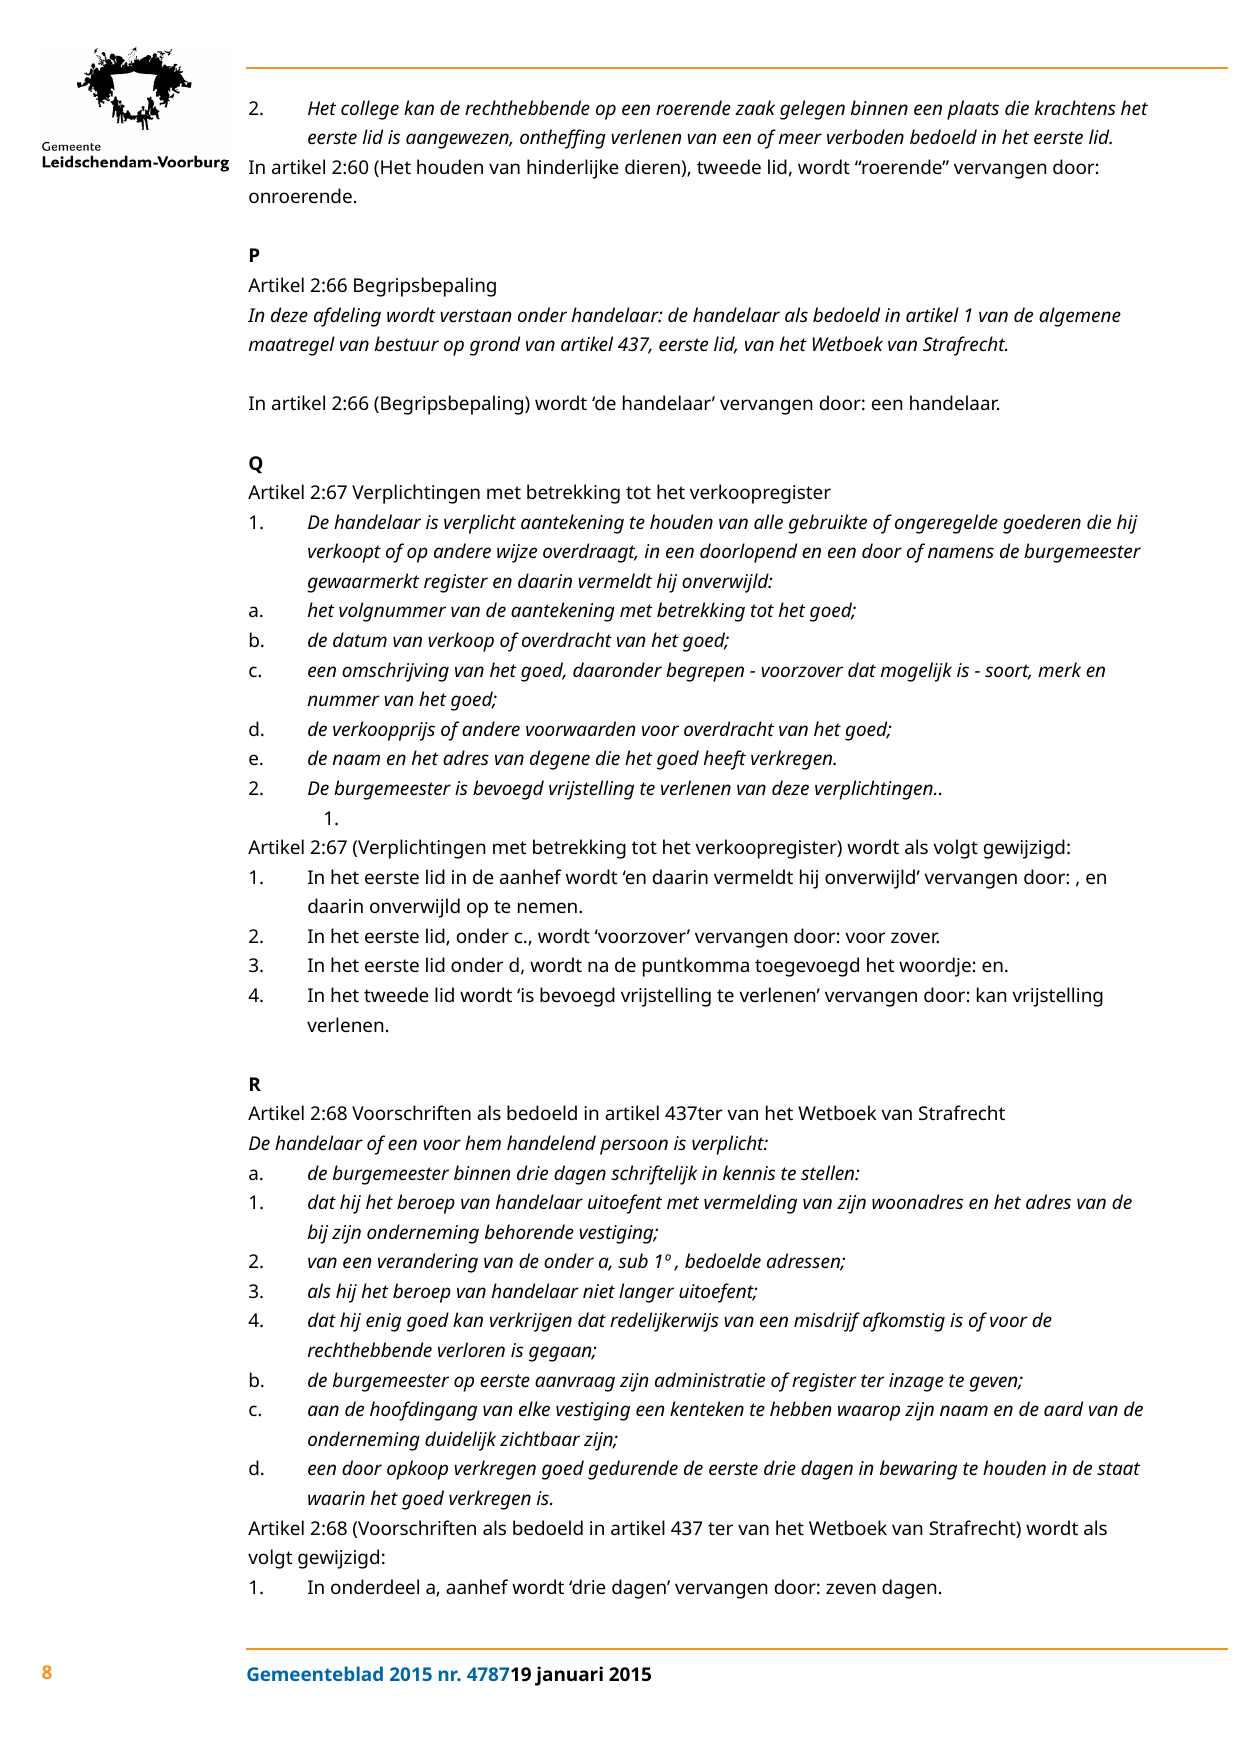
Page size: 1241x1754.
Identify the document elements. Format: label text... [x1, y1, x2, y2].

text Artikel 2:68 (Voorschriften als bedoeld in artikel 437 ter van het Wetboek van Strafrecht) wordt als volgt gewijzigd: [248, 1515, 1152, 1570]
list In onderdeel a, aanhef wordt ‘drie dagen’ vervangen door: zeven dagen. [248, 1574, 1152, 1600]
list de datum van verkoop of overdracht van het goed; [248, 627, 1152, 653]
text Q [248, 450, 1152, 476]
list het volgnummer van de aantekening met betrekking tot het goed; [248, 598, 1152, 623]
list als hij het beroep van handelaar niet langer uitoefent; [248, 1278, 1152, 1304]
picture [41, 47, 231, 172]
list van een verandering van de onder a, sub 1º , bedoelde adressen; [248, 1248, 1152, 1274]
list In het tweede lid wordt ‘is bevoegd vrijstelling te verlenen’ vervangen door: kan vrijstelling verlenen. [248, 982, 1152, 1038]
list Het college kan de rechthebbende op een roerende zaak gelegen binnen een plaats die krachtens het eerste lid is aangewezen, ontheffing verlenen van een of meer verboden bedoeld in het eerste lid. [248, 95, 1152, 150]
text In artikel 2:60 (Het houden van hinderlijke dieren), tweede lid, wordt “roerende” vervangen door: onroerende. [248, 154, 1152, 209]
list De handelaar is verplicht aantekening te houden van alle gebruikte of ongeregelde goederen die hij verkoopt of op andere wijze overdraagt, in een doorlopend en een door of namens de burgemeester gewaarmerkt register en daarin vermeldt hij onverwijld: [248, 509, 1152, 594]
list de burgemeester binnen drie dagen schriftelijk in kennis te stellen: [248, 1160, 1152, 1186]
text Artikel 2:68 Voorschriften als bedoeld in artikel 437ter van het Wetboek van Strafrecht [248, 1101, 1152, 1126]
list In het eerste lid, onder c., wordt ‘voorzover’ vervangen door: voor zover. [248, 923, 1152, 949]
list een door opkoop verkregen goed gedurende de eerste drie dagen in bewaring te houden in de staat waarin het goed verkregen is. [248, 1456, 1152, 1511]
list de verkoopprijs of andere voorwaarden voor overdracht van het goed; [248, 716, 1152, 742]
list In het eerste lid onder d, wordt na de puntkomma toegevoegd het woordje: en. [248, 953, 1152, 978]
list In het eerste lid in de aanhef wordt ‘en daarin vermeldt hij onverwijld’ vervangen door: , en daarin onverwijld op te nemen. [248, 864, 1152, 919]
text In artikel 2:66 (Begripsbepaling) wordt ‘de handelaar’ vervangen door: een handelaar. [248, 391, 1152, 416]
list een omschrijving van het goed, daaronder begrepen - voorzover dat mogelijk is - soort, merk en nummer van het goed; [248, 657, 1152, 712]
text P [248, 243, 1152, 268]
list de burgemeester op eerste aanvraag zijn administratie of register ter inzage te geven; [248, 1367, 1152, 1393]
list dat hij enig goed kan verkrijgen dat redelijkerwijs van een misdrijf afkomstig is of voor de rechthebbende verloren is gegaan; [248, 1308, 1152, 1363]
list De burgemeester is bevoegd vrijstelling te verlenen van deze verplichtingen.. [248, 775, 1152, 801]
text R [248, 1071, 1152, 1097]
text Artikel 2:66 Begripsbepaling [248, 272, 1152, 298]
text Artikel 2:67 Verplichtingen met betrekking tot het verkoopregister [248, 479, 1152, 505]
text Artikel 2:67 (Verplichtingen met betrekking tot het verkoopregister) wordt als volgt gewijzigd: [248, 834, 1152, 860]
list dat hij het beroep van handelaar uitoefent met vermelding van zijn woonadres en het adres van de bij zijn onderneming behorende vestiging; [248, 1189, 1152, 1245]
list aan de hoofdingang van elke vestiging een kenteken te hebben waarop zijn naam en de aard van de onderneming duidelijk zichtbaar zijn; [248, 1396, 1152, 1452]
list de naam en het adres van degene die het goed heeft verkregen. [248, 746, 1152, 771]
text De handelaar of een voor hem handelend persoon is verplicht: [248, 1130, 1152, 1156]
text In deze afdeling wordt verstaan onder handelaar: de handelaar als bedoeld in artikel 1 van de algemene maatregel van bestuur op grond van artikel 437, eerste lid, van het Wetboek van Strafrecht. [248, 302, 1152, 357]
